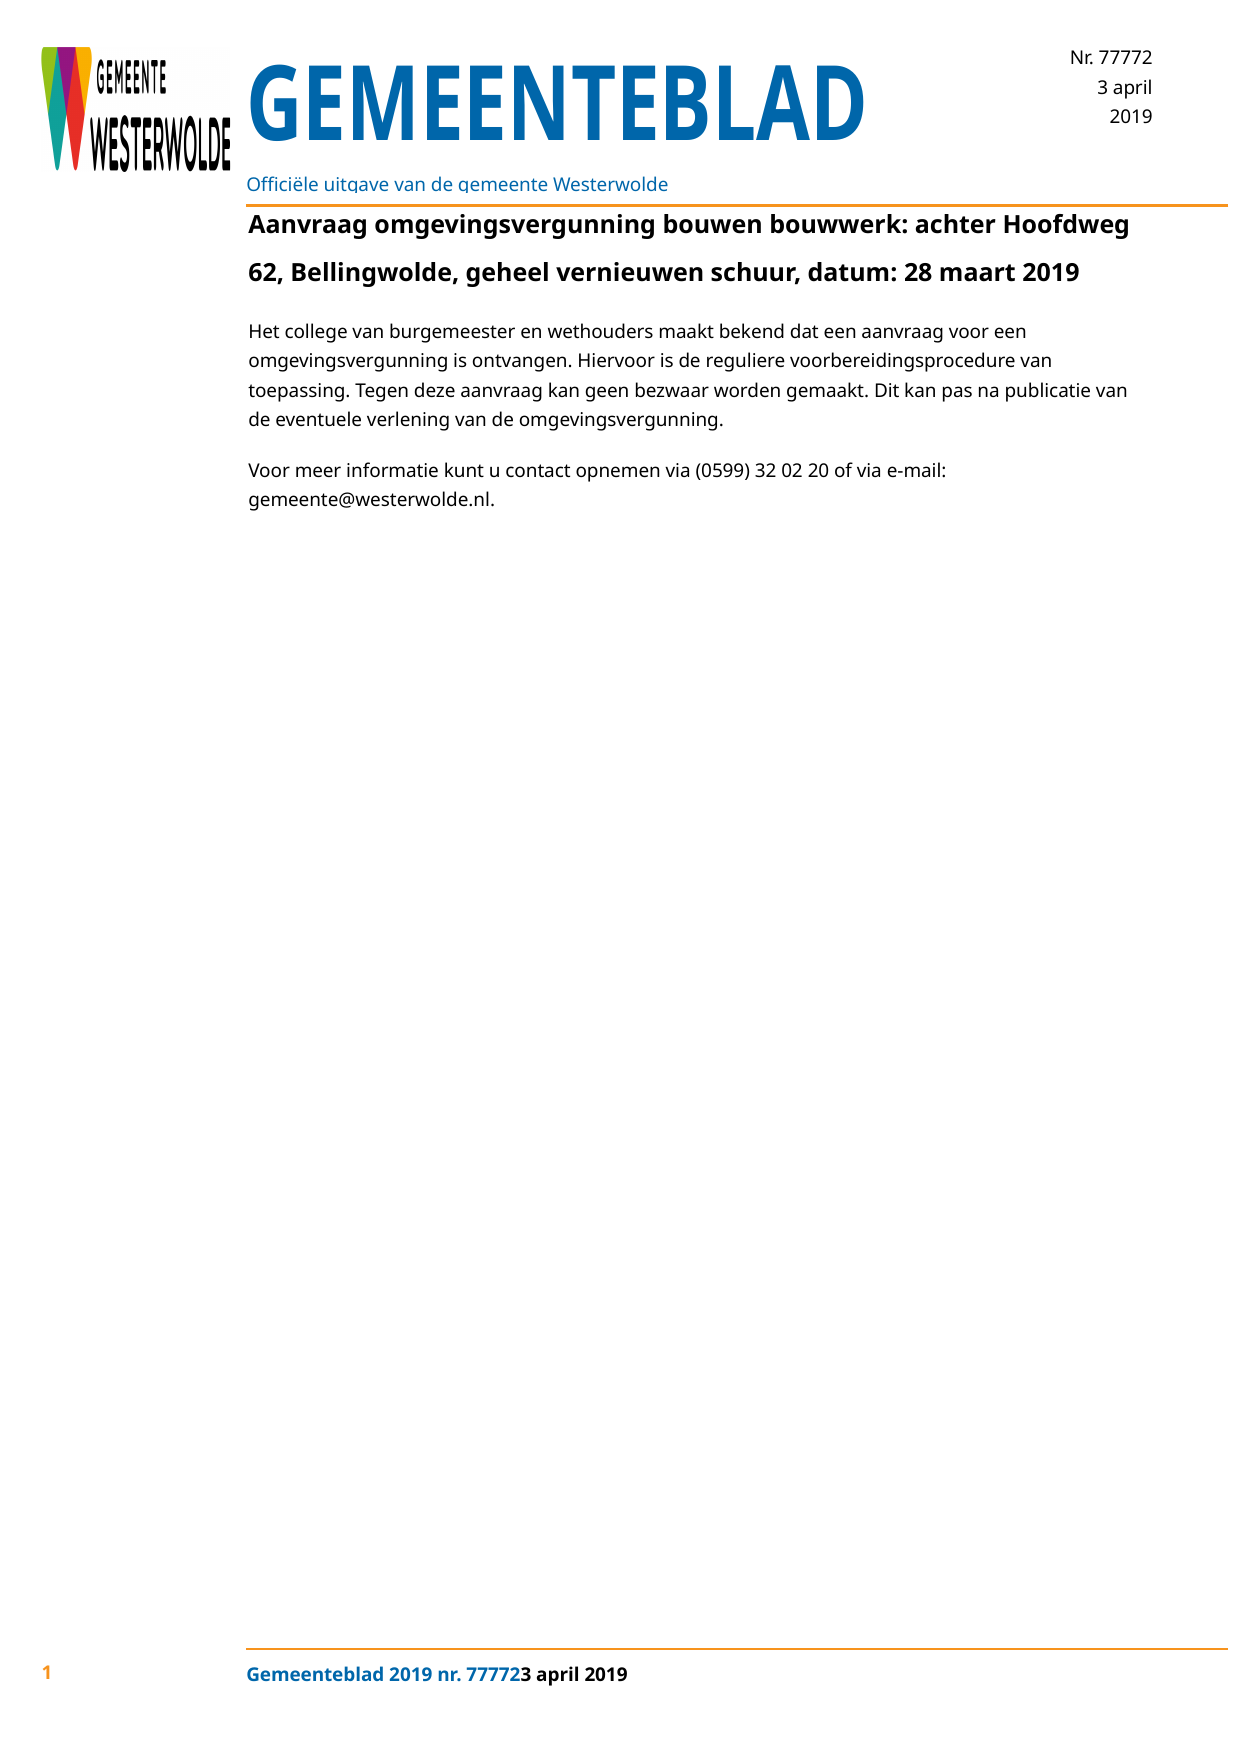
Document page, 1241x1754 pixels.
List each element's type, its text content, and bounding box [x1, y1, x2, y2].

picture [41, 47, 231, 172]
text Voor meer informatie kunt u contact opnemen via (0599) 32 02 20 of via e-mail: gemeente@westerwolde.nl. [248, 457, 1152, 512]
text Het college van burgemeester en wethouders maakt bekend dat een aanvraag voor een omgevingsvergunning is ontvangen. Hiervoor is de reguliere voorbereidingsprocedure van toepassing. Tegen deze aanvraag kan geen bezwaar worden gemaakt. Dit kan pas na publicatie van de eventuele verlening van de omgevingsvergunning. [248, 318, 1152, 432]
text Aanvraag omgevingsvergunning bouwen bouwwerk: achter Hoofdweg 62, Bellingwolde, geheel vernieuwen schuur, datum: 28 maart 2019 [248, 207, 1152, 288]
